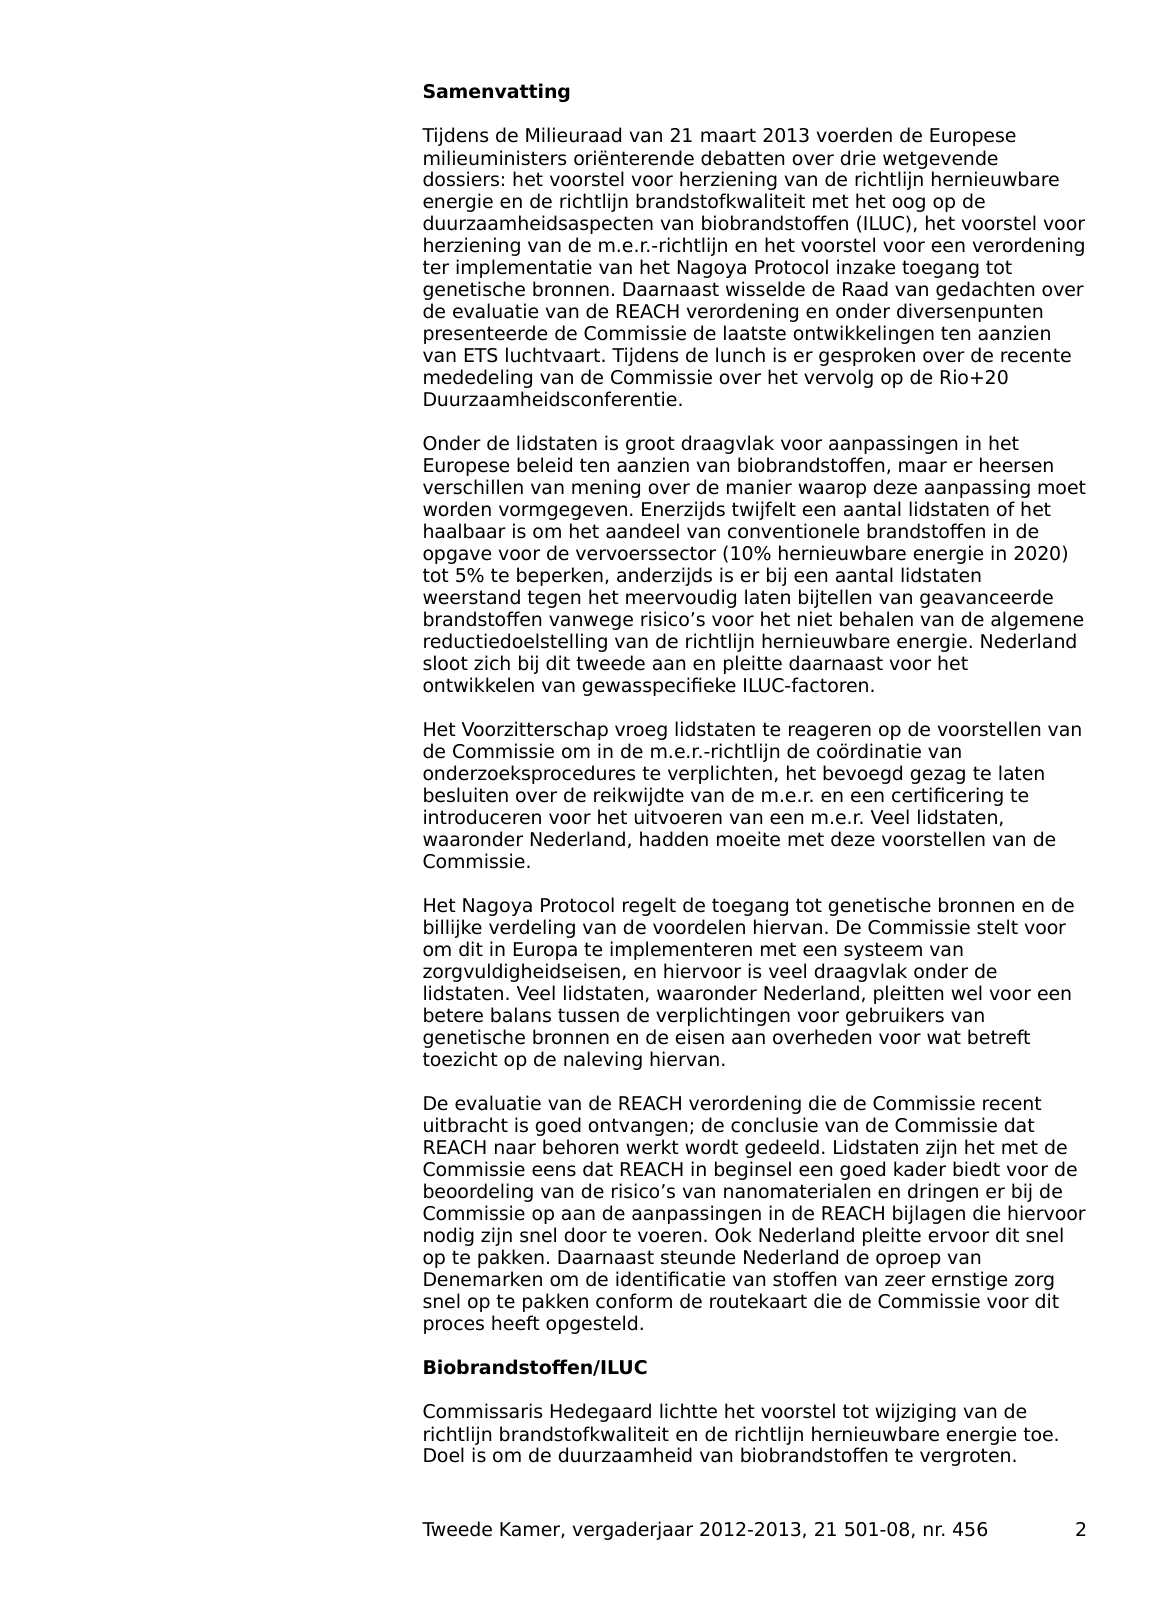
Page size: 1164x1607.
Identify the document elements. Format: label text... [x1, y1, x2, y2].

text De evaluatie van de REACH verordening die de Commissie recent uitbracht is goed ontvangen; de conclusie van de Commissie dat REACH naar behoren werkt wordt gedeeld. Lidstaten zijn het met de Commissie eens dat REACH in beginsel een goed kader biedt voor de beoordeling van de risico’s van nanomaterialen en dringen er bij de Commissie op aan de aanpassingen in de REACH bijlagen die hiervoor nodig zijn snel door te voeren. Ook Nederland pleitte ervoor dit snel op te pakken. Daarnaast steunde Nederland de oproep van Denemarken om de identificatie van stoffen van zeer ernstige zorg snel op te pakken conform de routekaart die de Commissie voor dit proces heeft opgesteld. [422, 1093, 1087, 1335]
text Het Nagoya Protocol regelt de toegang tot genetische bronnen en de billijke verdeling van de voordelen hiervan. De Commissie stelt voor om dit in Europa te implementeren met een systeem van zorgvuldigheidseisen, en hiervoor is veel draagvlak onder de lidstaten. Veel lidstaten, waaronder Nederland, pleitten wel voor een betere balans tussen de verplichtingen voor gebruikers van genetische bronnen en de eisen aan overheden voor wat betreft toezicht op de naleving hiervan. [422, 895, 1087, 1071]
text Tijdens de Milieuraad van 21 maart 2013 voerden de Europese milieuministers oriënterende debatten over drie wetgevende dossiers: het voorstel voor herziening van de richtlijn hernieuwbare energie en de richtlijn brandstofkwaliteit met het oog op de duurzaamheidsaspecten van biobrandstoffen (ILUC), het voorstel voor herziening van de m.e.r.-richtlijn en het voorstel voor een verordening ter implementatie van het Nagoya Protocol inzake toegang tot genetische bronnen. Daarnaast wisselde de Raad van gedachten over de evaluatie van de REACH verordening en onder diversenpunten presenteerde de Commissie de laatste ontwikkelingen ten aanzien van ETS luchtvaart. Tijdens de lunch is er gesproken over de recente mededeling van de Commissie over het vervolg op de Rio+20 Duurzaamheidsconferentie. [422, 125, 1087, 411]
text Commissaris Hedegaard lichtte het voorstel tot wijziging van de richtlijn brandstofkwaliteit en de richtlijn hernieuwbare energie toe. Doel is om de duurzaamheid van biobrandstoffen te vergroten. [422, 1401, 1087, 1467]
subtitle Samenvatting [422, 81, 1087, 103]
text Onder de lidstaten is groot draagvlak voor aanpassingen in het Europese beleid ten aanzien van biobrandstoffen, maar er heersen verschillen van mening over de manier waarop deze aanpassing moet worden vormgegeven. Enerzijds twijfelt een aantal lidstaten of het haalbaar is om het aandeel van conventionele brandstoffen in de opgave voor de vervoerssector (10% hernieuwbare energie in 2020) tot 5% te beperken, anderzijds is er bij een aantal lidstaten weerstand tegen het meervoudig laten bijtellen van geavanceerde brandstoffen vanwege risico’s voor het niet behalen van de algemene reductiedoelstelling van de richtlijn hernieuwbare energie. Nederland sloot zich bij dit tweede aan en pleitte daarnaast voor het ontwikkelen van gewasspecifieke ILUC-factoren. [422, 433, 1087, 697]
subtitle Biobrandstoffen/ILUC [422, 1357, 1087, 1379]
text Het Voorzitterschap vroeg lidstaten te reageren op de voorstellen van de Commissie om in de m.e.r.-richtlijn de coördinatie van onderzoeksprocedures te verplichten, het bevoegd gezag te laten besluiten over de reikwijdte van de m.e.r. en een certificering te introduceren voor het uitvoeren van een m.e.r. Veel lidstaten, waaronder Nederland, hadden moeite met deze voorstellen van de Commissie. [422, 719, 1087, 873]
